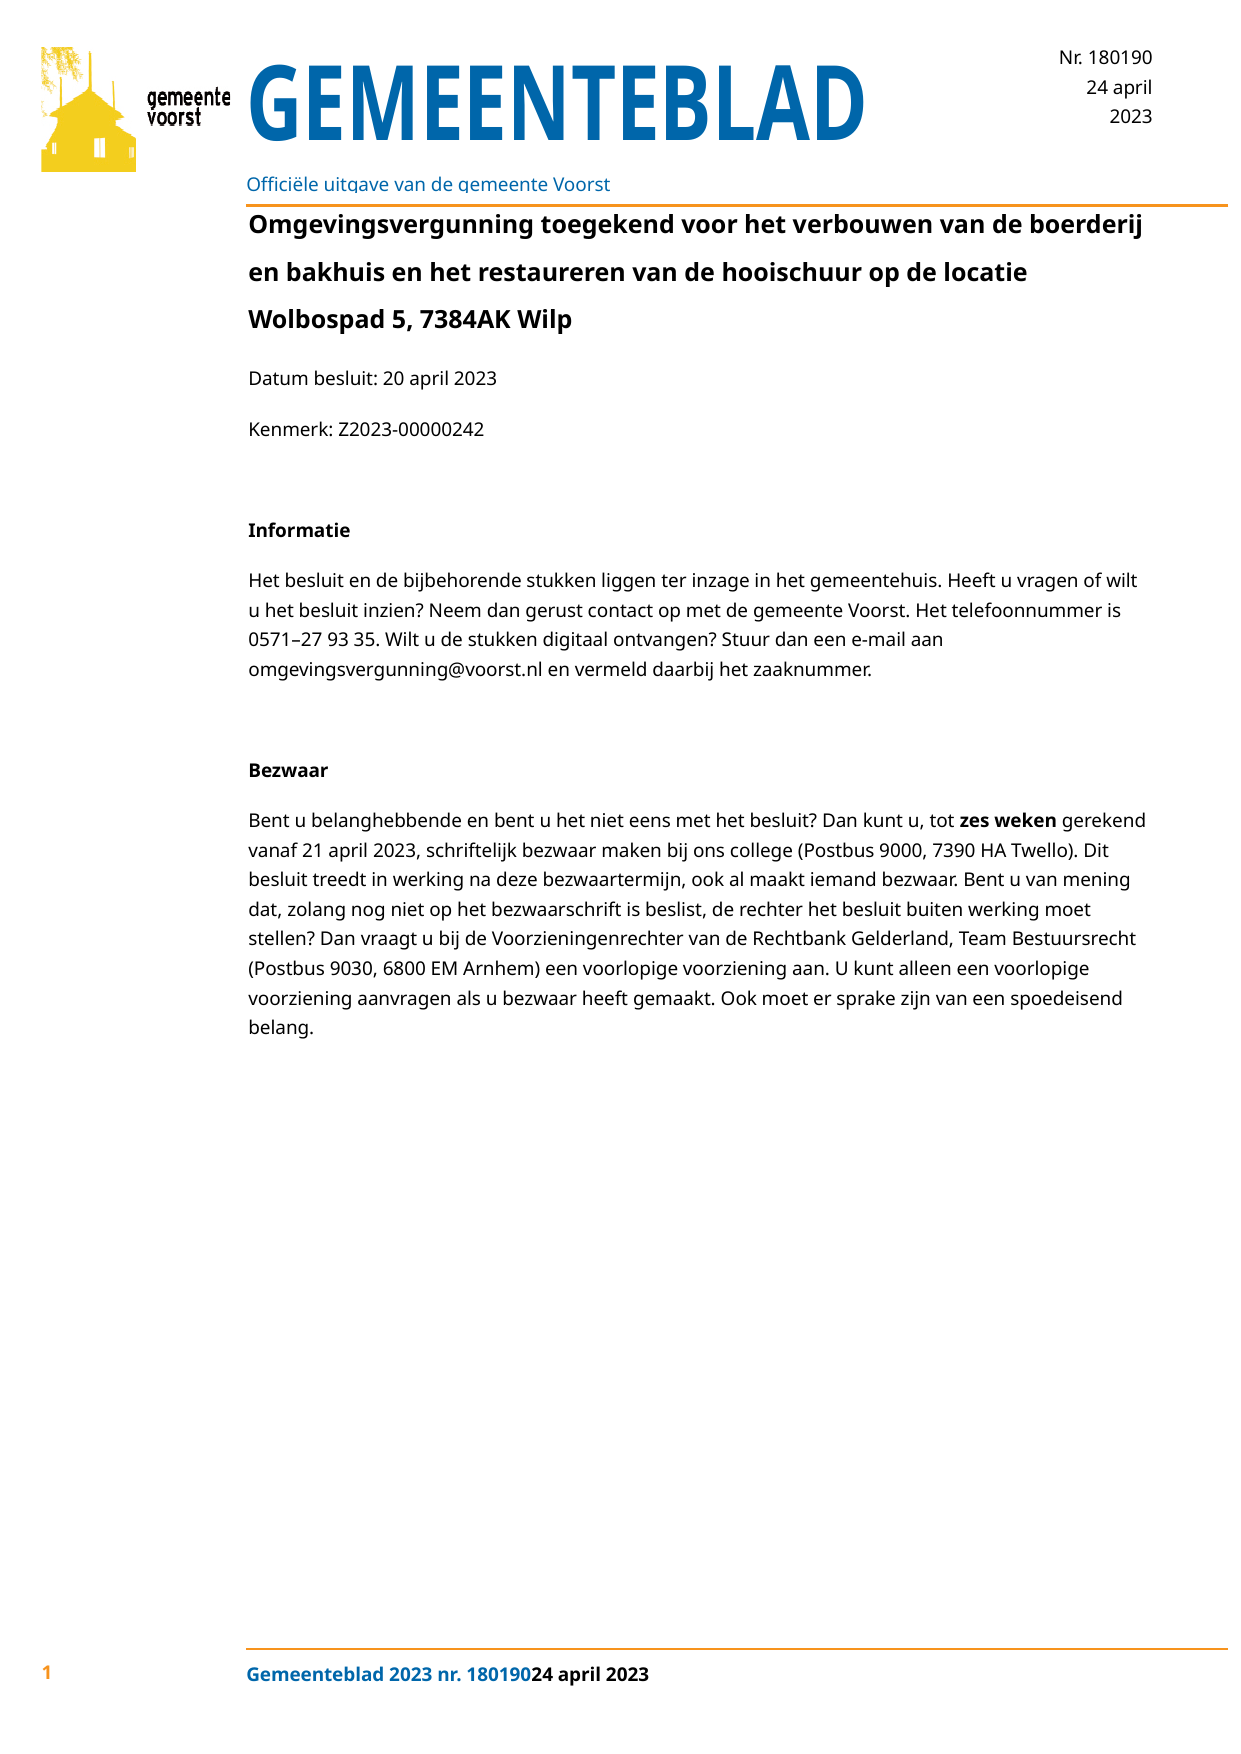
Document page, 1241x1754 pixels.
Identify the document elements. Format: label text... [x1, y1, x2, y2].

text Het besluit en de bijbehorende stukken liggen ter inzage in het gemeentehuis. Heeft u vragen of wilt u het besluit inzien? Neem dan gerust contact op met de gemeente Voorst. Het telefoonnummer is 0571–27 93 35. Wilt u de stukken digitaal ontvangen? Stuur dan een e-mail aan omgevingsvergunning@voorst.nl en vermeld daarbij het zaaknummer. [248, 567, 1152, 682]
text Bent u belanghebbende en bent u het niet eens met het besluit? Dan kunt u, tot zes weken gerekend vanaf 21 april 2023, schriftelijk bezwaar maken bij ons college (Postbus 9000, 7390 HA Twello). Dit besluit treedt in werking na deze bezwaartermijn, ook al maakt iemand bezwaar. Bent u van mening dat, zolang nog niet op het bezwaarschrift is beslist, de rechter het besluit buiten werking moet stellen? Dan vraagt u bij de Voorzieningenrechter van de Rechtbank Gelderland, Team Bestuursrecht (Postbus 9030, 6800 EM Arnhem) een voorlopige voorziening aan. U kunt alleen een voorlopige voorziening aanvragen als u bezwaar heeft gemaakt. Ook moet er sprake zijn van een spoedeisend belang. [248, 807, 1152, 1040]
picture [41, 47, 231, 172]
text Bezwaar [248, 757, 1152, 782]
text Kenmerk: Z2023-00000242 [248, 416, 1152, 442]
text Informatie [248, 517, 1152, 542]
text Omgevingsvergunning toegekend voor het verbouwen van de boerderij en bakhuis en het restaureren van de hooischuur op de locatie Wolbospad 5, 7384AK Wilp [248, 207, 1152, 336]
text Datum besluit: 20 april 2023 [248, 366, 1152, 391]
